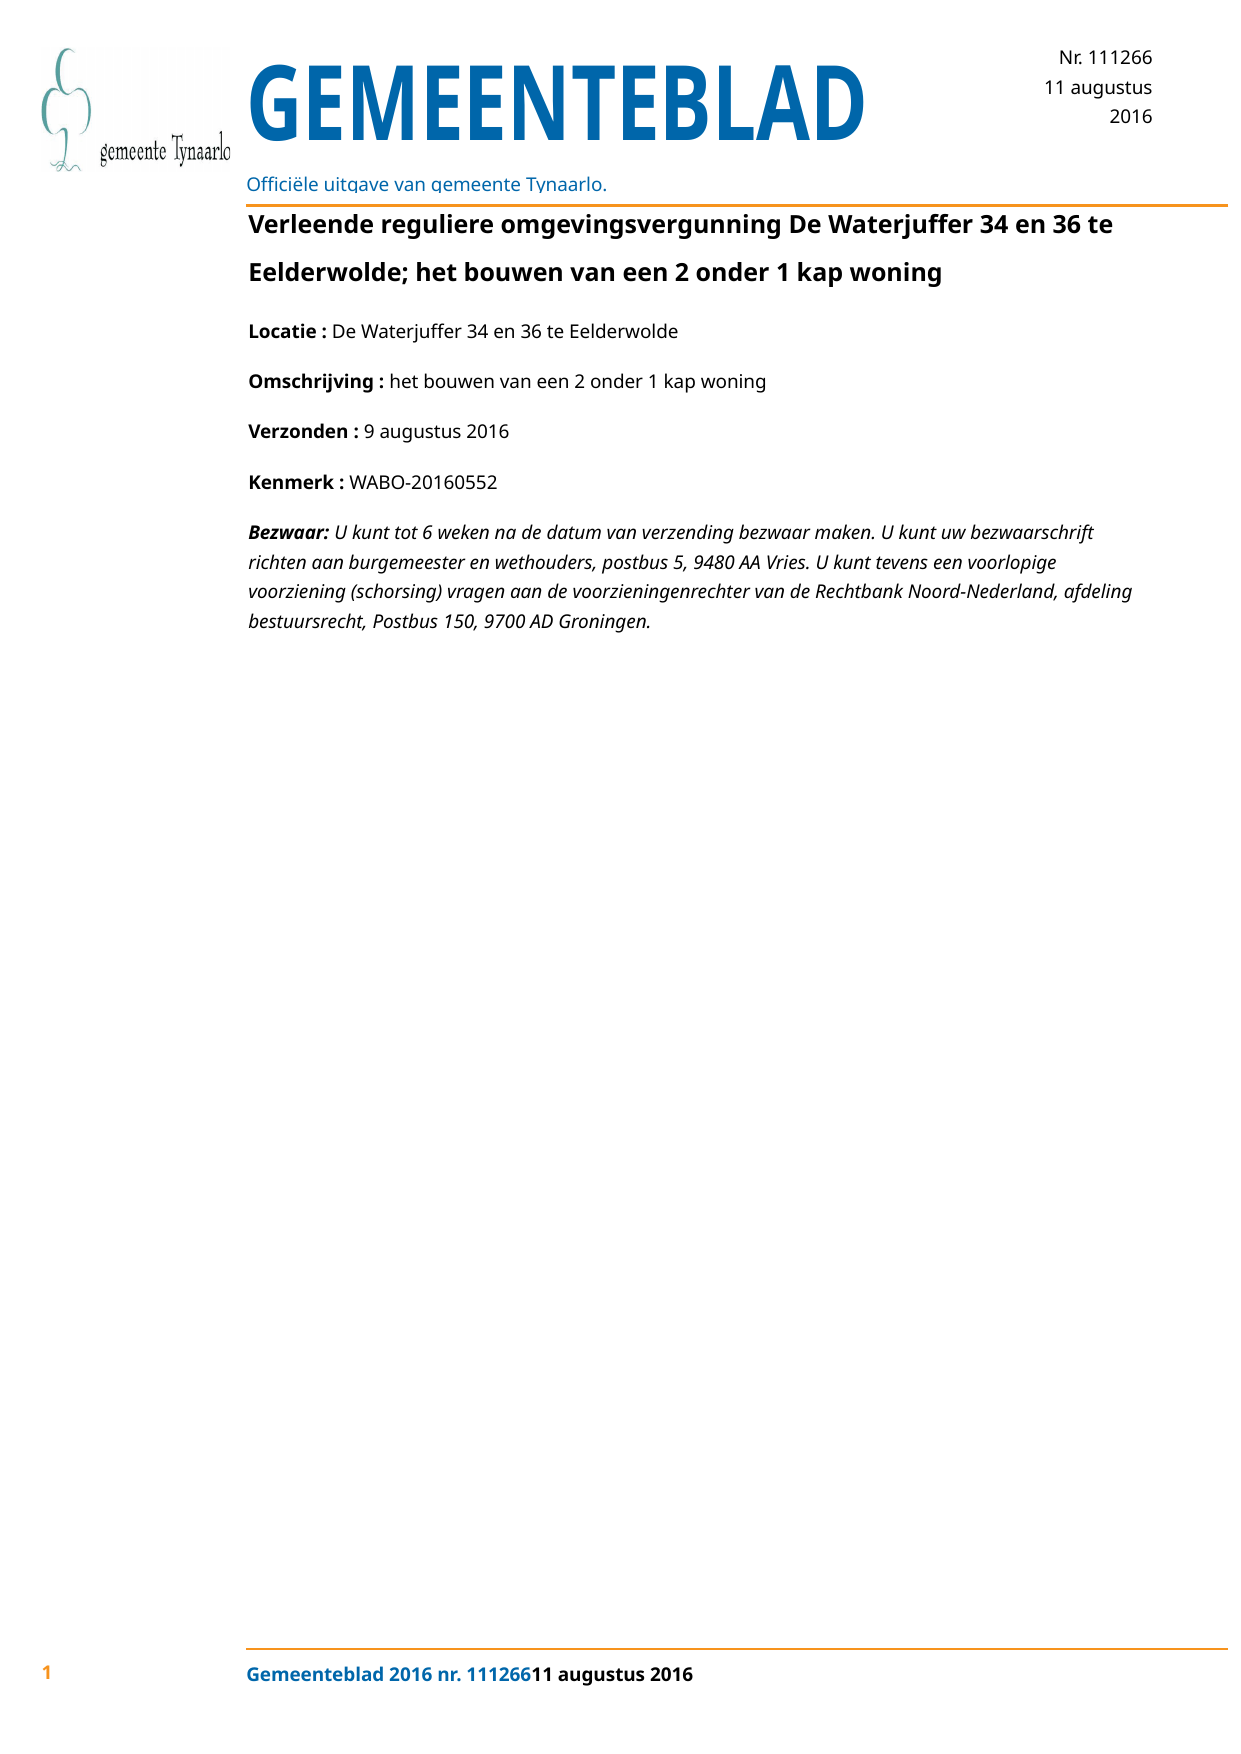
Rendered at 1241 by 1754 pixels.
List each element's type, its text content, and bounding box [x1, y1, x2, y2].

text Omschrijving : het bouwen van een 2 onder 1 kap woning [248, 368, 1152, 394]
text Bezwaar: U kunt tot 6 weken na de datum van verzending bezwaar maken. U kunt uw bezwaarschrift richten aan burgemeester en wethouders, postbus 5, 9480 AA Vries. U kunt tevens een voorlopige voorziening (schorsing) vragen aan de voorzieningenrechter van de Rechtbank Noord-Nederland, afdeling bestuursrecht, Postbus 150, 9700 AD Groningen. [248, 519, 1152, 634]
text Kenmerk : WABO-20160552 [248, 469, 1152, 495]
text Verleende reguliere omgevingsvergunning De Waterjuffer 34 en 36 te Eelderwolde; het bouwen van een 2 onder 1 kap woning [248, 207, 1152, 288]
picture [41, 47, 231, 172]
text Locatie : De Waterjuffer 34 en 36 te Eelderwolde [248, 318, 1152, 344]
text Verzonden : 9 augustus 2016 [248, 419, 1152, 444]
